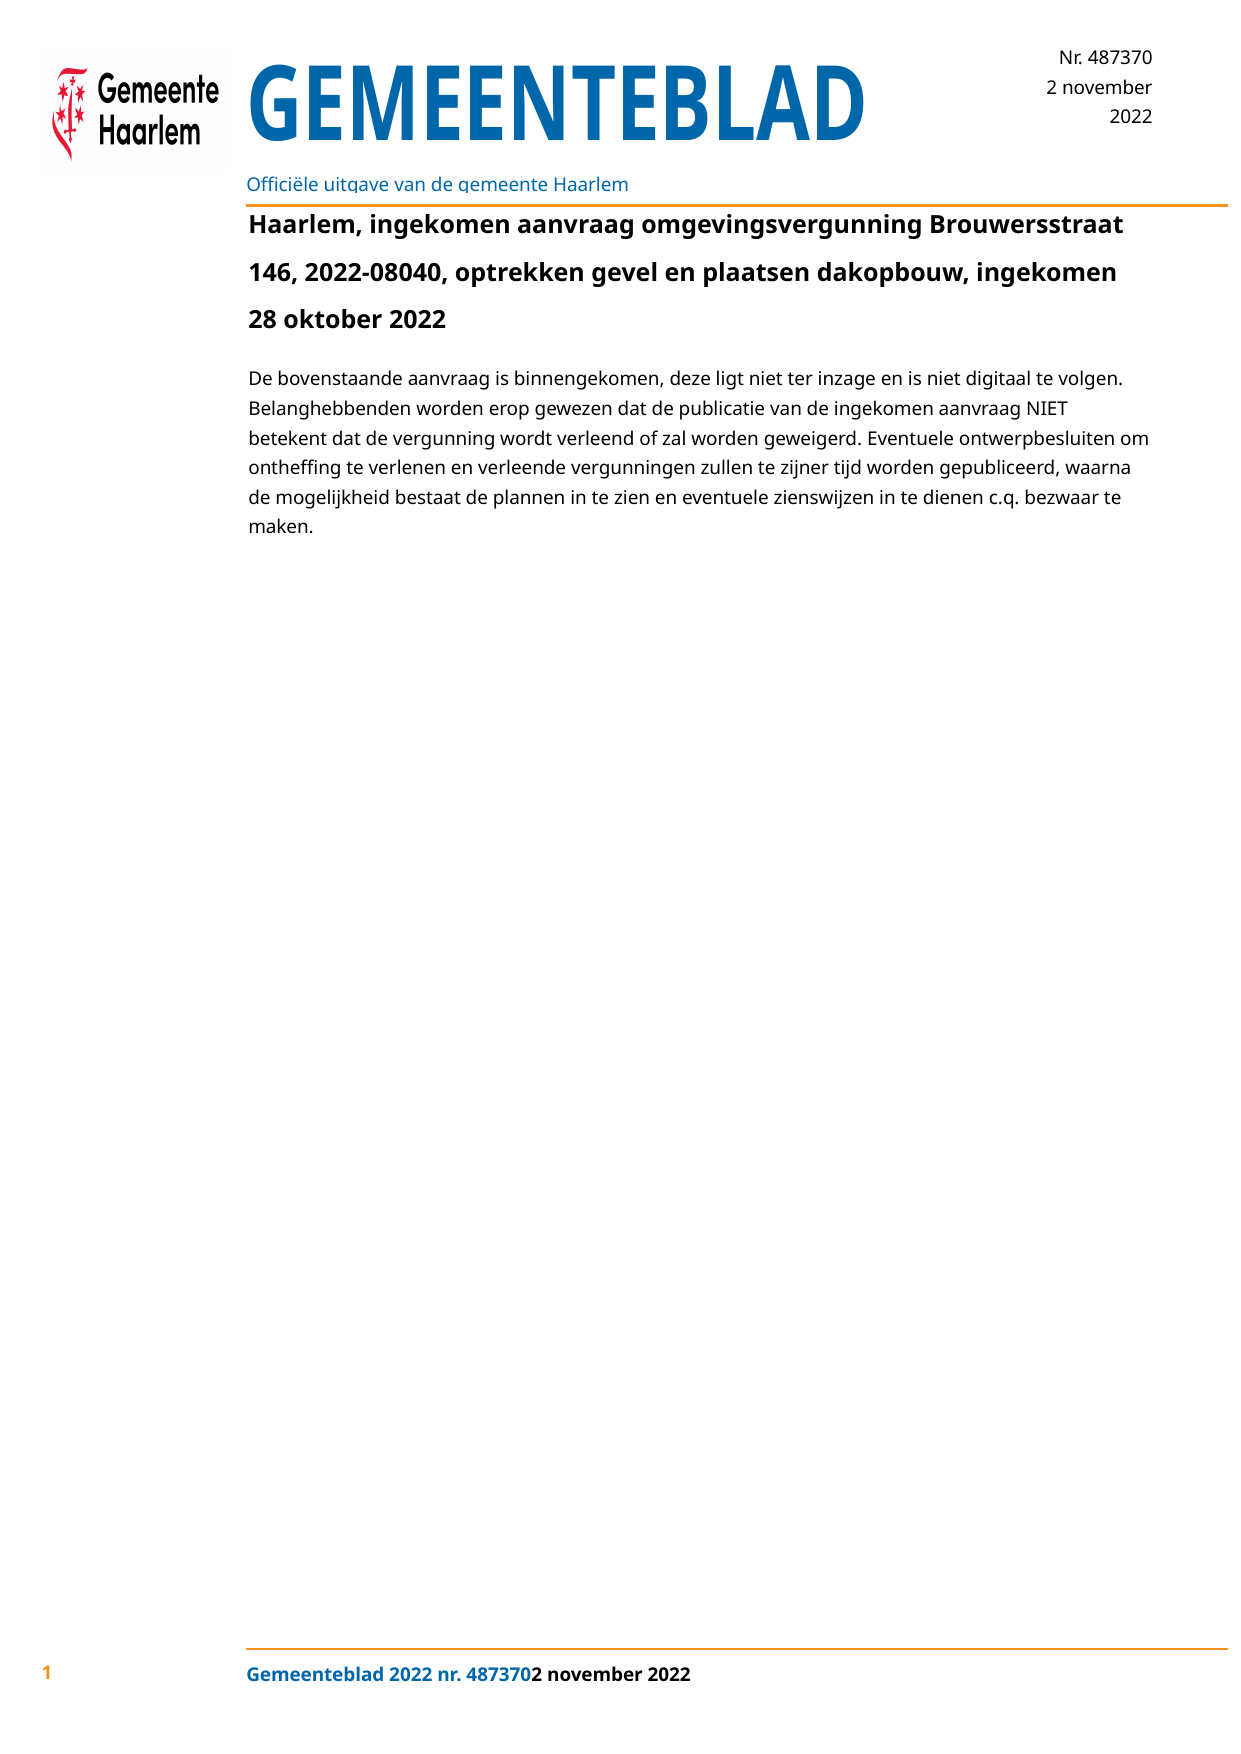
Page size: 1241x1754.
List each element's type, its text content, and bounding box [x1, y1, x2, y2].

picture [41, 47, 231, 172]
text De bovenstaande aanvraag is binnengekomen, deze ligt niet ter inzage en is niet digitaal te volgen. Belanghebbenden worden erop gewezen dat de publicatie van de ingekomen aanvraag NIET betekent dat de vergunning wordt verleend of zal worden geweigerd. Eventuele ontwerpbesluiten om ontheffing te verlenen en verleende vergunningen zullen te zijner tijd worden gepubliceerd, waarna de mogelijkheid bestaat de plannen in te zien en eventuele zienswijzen in te dienen c.q. bezwaar te maken. [248, 366, 1152, 539]
text Haarlem, ingekomen aanvraag omgevingsvergunning Brouwersstraat 146, 2022-08040, optrekken gevel en plaatsen dakopbouw, ingekomen 28 oktober 2022 [248, 207, 1152, 336]
